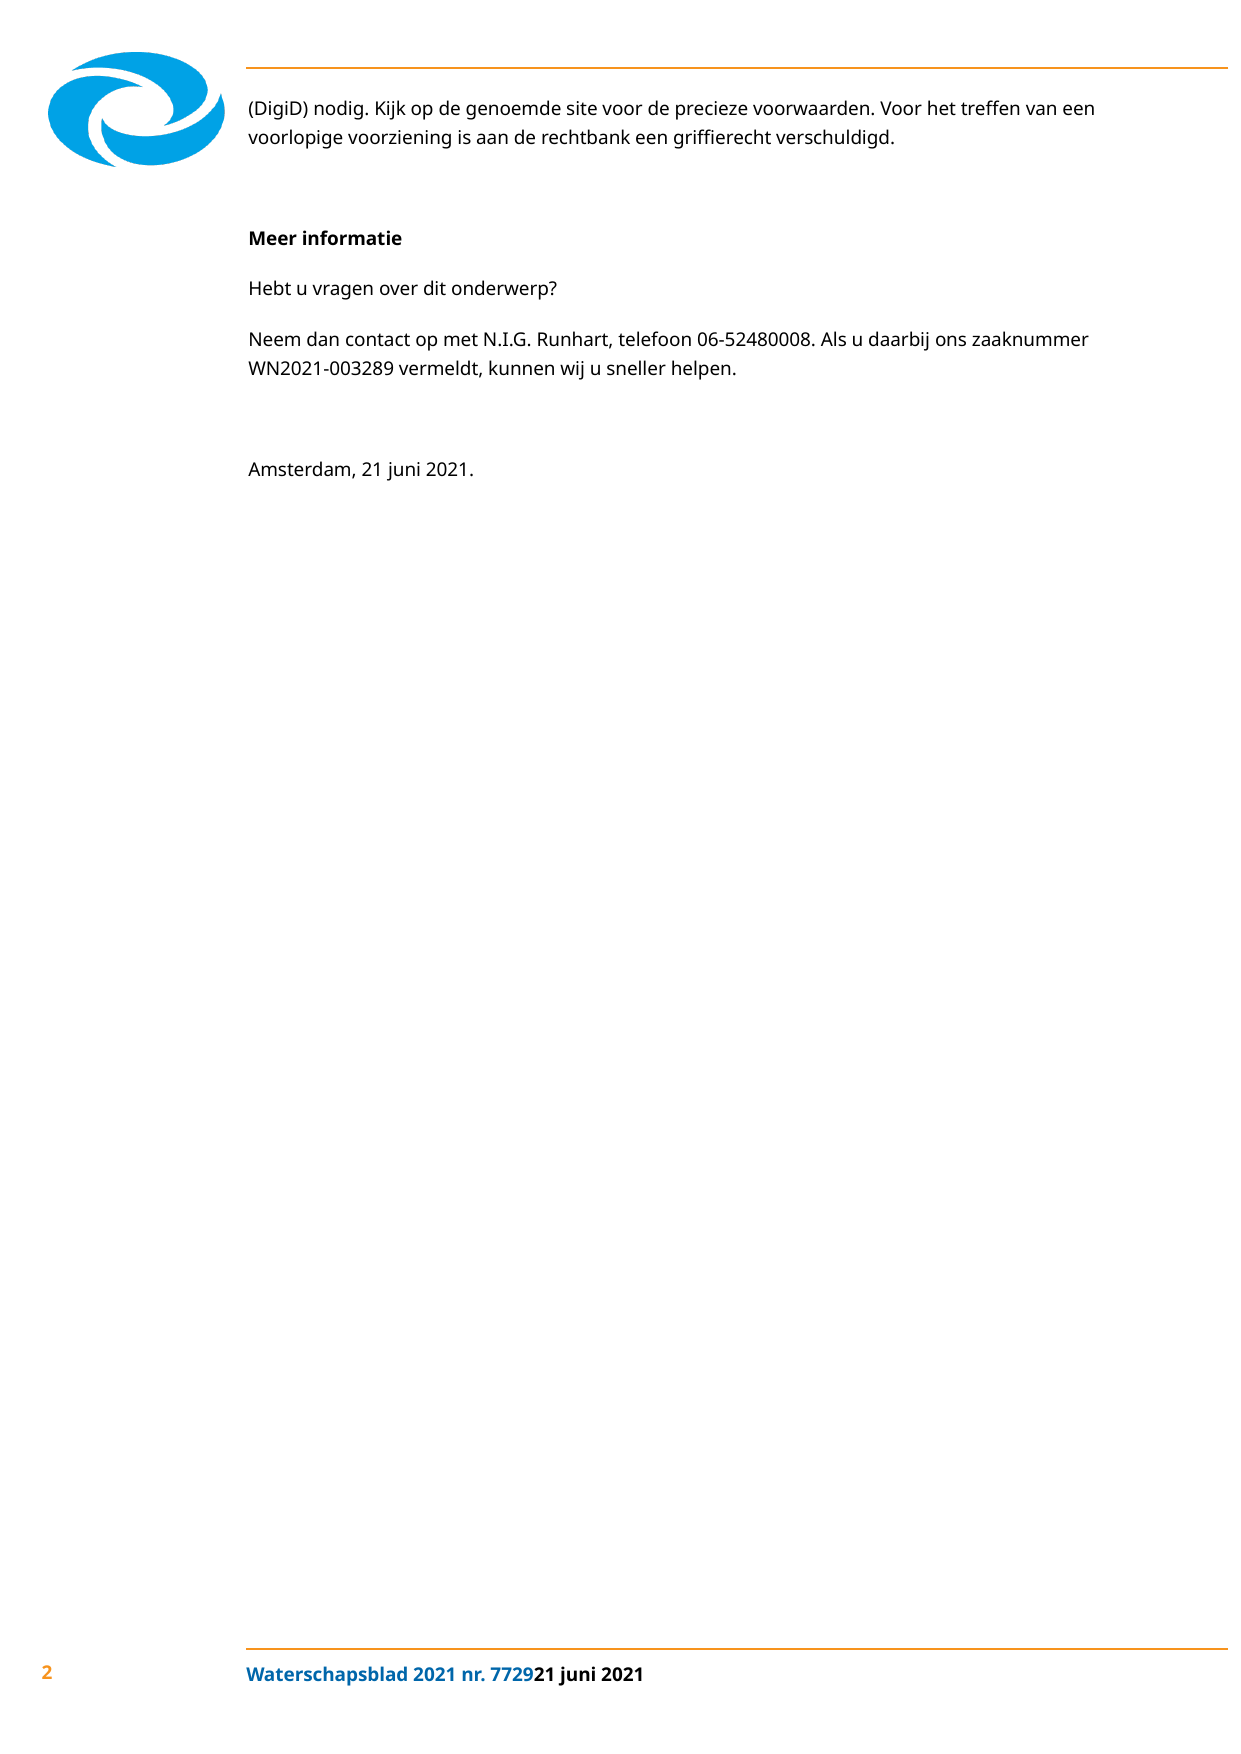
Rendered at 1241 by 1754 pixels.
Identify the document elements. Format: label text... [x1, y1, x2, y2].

text (DigiD) nodig. Kijk op de genoemde site voor de precieze voorwaarden. Voor het treffen van een voorlopige voorziening is aan de rechtbank een griffierecht verschuldigd. [248, 95, 1152, 150]
text Hebt u vragen over dit onderwerp? [248, 276, 1152, 301]
picture [41, 47, 231, 172]
text Amsterdam, 21 juni 2021. [248, 456, 1152, 482]
text Meer informatie [248, 225, 1152, 251]
text Neem dan contact op met N.I.G. Runhart, telefoon 06-52480008. Als u daarbij ons zaaknummer WN2021-003289 vermeldt, kunnen wij u sneller helpen. [248, 326, 1152, 381]
